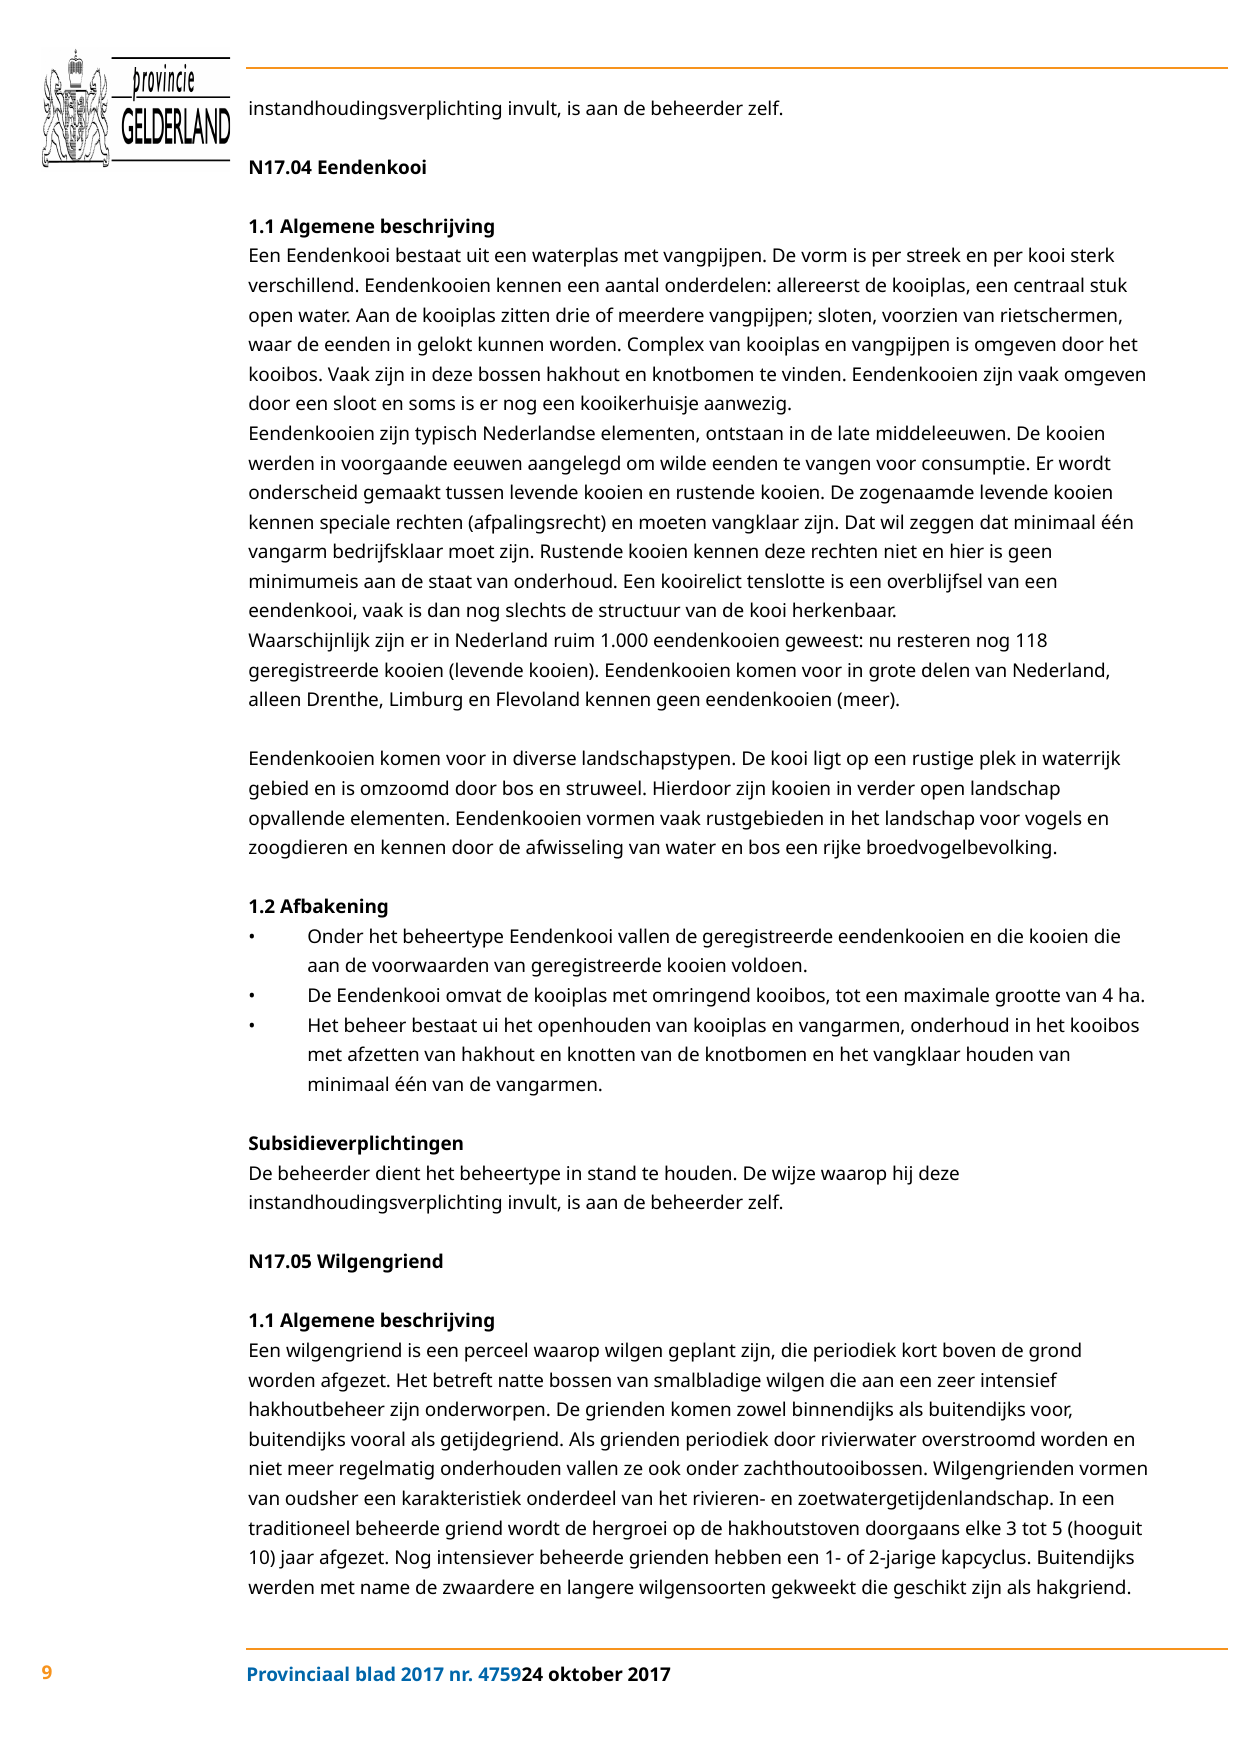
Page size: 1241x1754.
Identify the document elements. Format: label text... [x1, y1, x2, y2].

text N17.05 Wilgengriend [248, 1248, 1152, 1274]
text instandhoudingsverplichting invult, is aan de beheerder zelf. [248, 95, 1152, 121]
text Een Eendenkooi bestaat uit een waterplas met vangpijpen. De vorm is per streek en per kooi sterk verschillend. Eendenkooien kennen een aantal onderdelen: allereerst de kooiplas, een centraal stuk open water. Aan de kooiplas zitten drie of meerdere vangpijpen; sloten, voorzien van rietschermen, waar de eenden in gelokt kunnen worden. Complex van kooiplas en vangpijpen is omgeven door het kooibos. Vaak zijn in deze bossen hakhout en knotbomen te vinden. Eendenkooien zijn vaak omgeven door een sloot en soms is er nog een kooikerhuisje aanwezig. [248, 243, 1152, 416]
text N17.04 Eendenkooi [248, 154, 1152, 180]
text Subsidieverplichtingen [248, 1130, 1152, 1156]
list De Eendenkooi omvat de kooiplas met omringend kooibos, tot een maximale grootte van 4 ha. [248, 982, 1152, 1008]
text 1.2 Afbakening [248, 893, 1152, 919]
picture [41, 47, 231, 172]
text 1.1 Algemene beschrijving [248, 1308, 1152, 1333]
text Eendenkooien komen voor in diverse landschapstypen. De kooi ligt op een rustige plek in waterrijk gebied en is omzoomd door bos en struweel. Hierdoor zijn kooien in verder open landschap opvallende elementen. Eendenkooien vormen vaak rustgebieden in het landschap voor vogels en zoogdieren en kennen door de afwisseling van water en bos een rijke broedvogelbevolking. [248, 746, 1152, 860]
list Het beheer bestaat ui het openhouden van kooiplas en vangarmen, onderhoud in het kooibos met afzetten van hakhout en knotten van de knotbomen en het vangklaar houden van minimaal één van de vangarmen. [248, 1012, 1152, 1097]
text De beheerder dient het beheertype in stand te houden. De wijze waarop hij deze instandhoudingsverplichting invult, is aan de beheerder zelf. [248, 1160, 1152, 1215]
text Eendenkooien zijn typisch Nederlandse elementen, ontstaan in de late middeleeuwen. De kooien werden in voorgaande eeuwen aangelegd om wilde eenden te vangen voor consumptie. Er wordt onderscheid gemaakt tussen levende kooien en rustende kooien. De zogenaamde levende kooien kennen speciale rechten (afpalingsrecht) en moeten vangklaar zijn. Dat wil zeggen dat minimaal één vangarm bedrijfsklaar moet zijn. Rustende kooien kennen deze rechten niet en hier is geen minimumeis aan de staat van onderhoud. Een kooirelict tenslotte is een overblijfsel van een eendenkooi, vaak is dan nog slechts de structuur van de kooi herkenbaar. [248, 420, 1152, 623]
text Waarschijnlijk zijn er in Nederland ruim 1.000 eendenkooien geweest: nu resteren nog 118 geregistreerde kooien (levende kooien). Eendenkooien komen voor in grote delen van Nederland, alleen Drenthe, Limburg en Flevoland kennen geen eendenkooien (meer). [248, 627, 1152, 712]
list Onder het beheertype Eendenkooi vallen de geregistreerde eendenkooien en die kooien die aan de voorwaarden van geregistreerde kooien voldoen. [248, 923, 1152, 978]
text 1.1 Algemene beschrijving [248, 213, 1152, 239]
text Een wilgengriend is een perceel waarop wilgen geplant zijn, die periodiek kort boven de grond worden afgezet. Het betreft natte bossen van smalbladige wilgen die aan een zeer intensief hakhoutbeheer zijn onderworpen. De grienden komen zowel binnendijks als buitendijks voor, buitendijks vooral als getijdegriend. Als grienden periodiek door rivierwater overstroomd worden en niet meer regelmatig onderhouden vallen ze ook onder zachthoutooibossen. Wilgengrienden vormen van oudsher een karakteristiek onderdeel van het rivieren- en zoetwatergetijdenlandschap. In een traditioneel beheerde griend wordt de hergroei op de hakhoutstoven doorgaans elke 3 tot 5 (hooguit 10) jaar afgezet. Nog intensiever beheerde grienden hebben een 1- of 2-jarige kapcyclus. Buitendijks werden met name de zwaardere en langere wilgensoorten gekweekt die geschikt zijn als hakgriend. [248, 1337, 1152, 1600]
